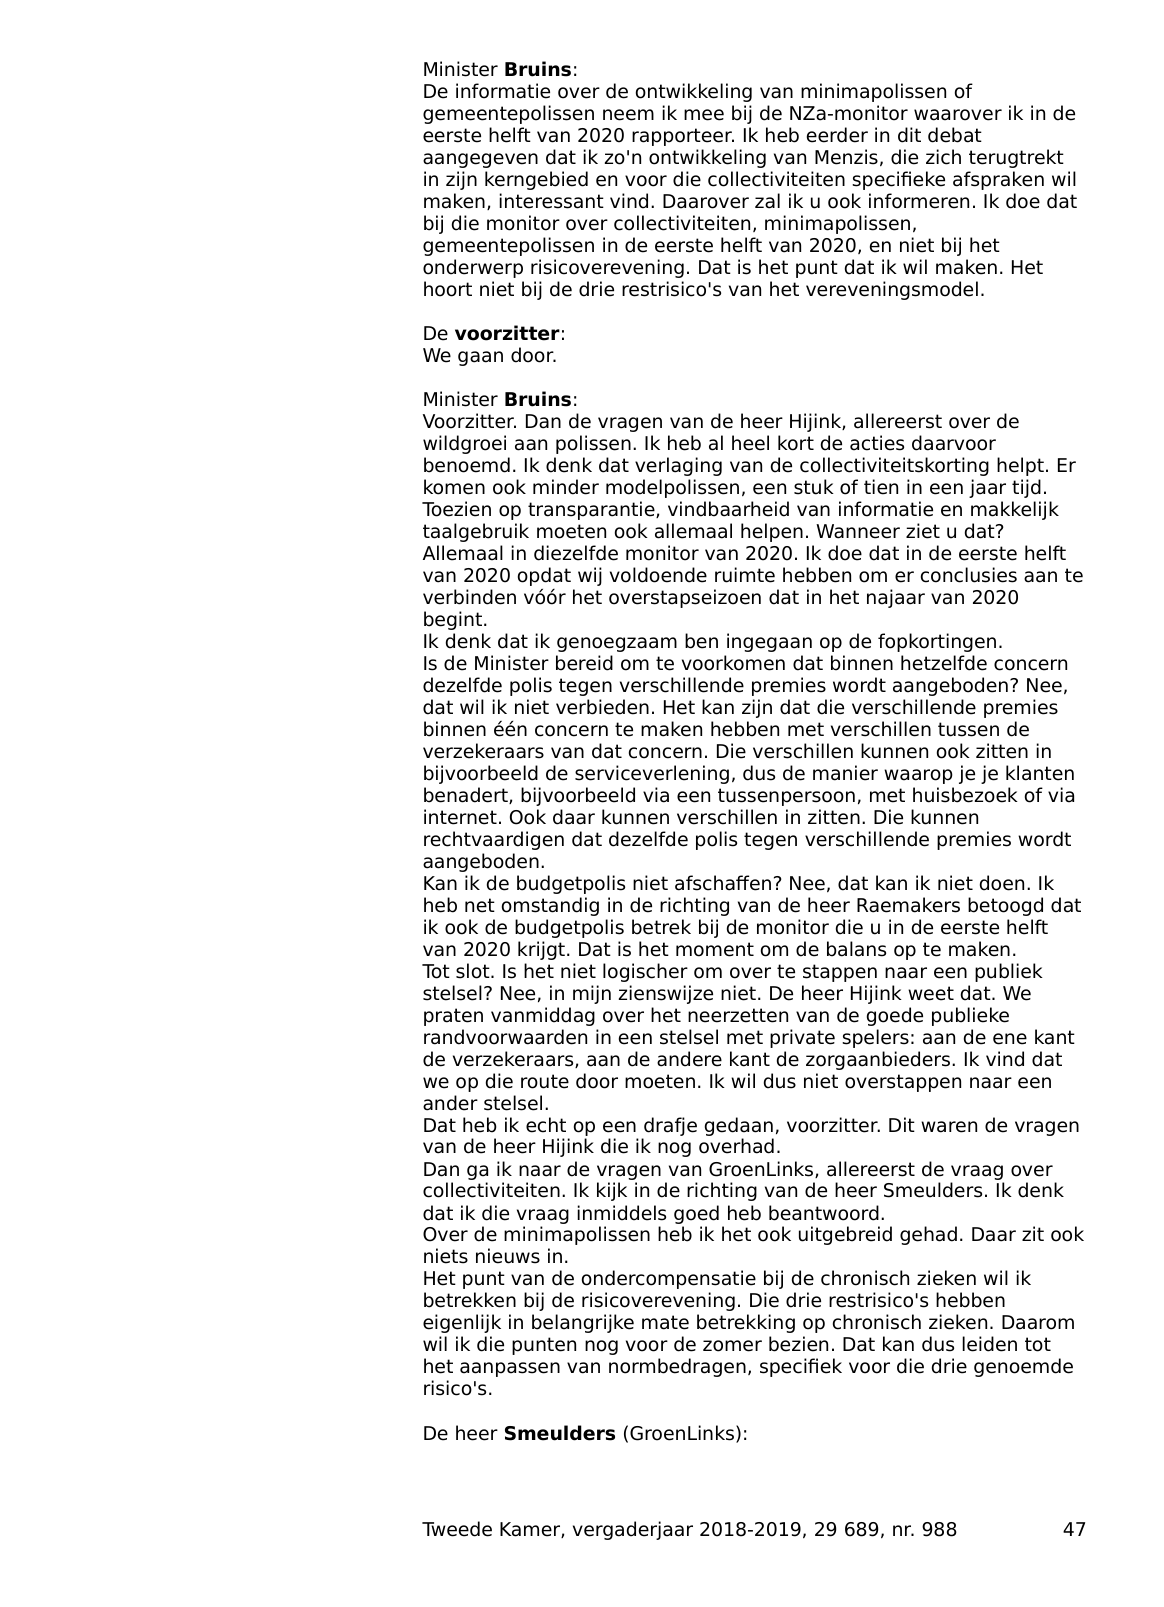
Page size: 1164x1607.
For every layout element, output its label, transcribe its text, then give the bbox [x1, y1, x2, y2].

text De heer Smeulders (GroenLinks): [422, 1422, 1087, 1444]
text De informatie over de ontwikkeling van minimapolissen of gemeentepolissen neem ik mee bij de NZa-monitor waarover ik in de eerste helft van 2020 rapporteer. Ik heb eerder in dit debat aangegeven dat ik zo'n ontwikkeling van Menzis, die zich terugtrekt in zijn kerngebied en voor die collectiviteiten specifieke afspraken wil maken, interessant vind. Daarover zal ik u ook informeren. Ik doe dat bij die monitor over collectiviteiten, minimapolissen, gemeentepolissen in de eerste helft van 2020, en niet bij het onderwerp risicoverevening. Dat is het punt dat ik wil maken. Het hoort niet bij de drie restrisico's van het vereveningsmodel. [422, 81, 1087, 301]
text De voorzitter: [422, 323, 1087, 345]
text We gaan door. [422, 345, 1087, 367]
text Dat heb ik echt op een drafje gedaan, voorzitter. Dit waren de vragen van de heer Hijink die ik nog overhad. [422, 1114, 1087, 1158]
text Voorzitter. Dan de vragen van de heer Hijink, allereerst over de wildgroei aan polissen. Ik heb al heel kort de acties daarvoor benoemd. Ik denk dat verlaging van de collectiviteitskorting helpt. Er komen ook minder modelpolissen, een stuk of tien in een jaar tijd. Toezien op transparantie, vindbaarheid van informatie en makkelijk taalgebruik moeten ook allemaal helpen. Wanneer ziet u dat? Allemaal in diezelfde monitor van 2020. Ik doe dat in de eerste helft van 2020 opdat wij voldoende ruimte hebben om er conclusies aan te verbinden vóór het overstapseizoen dat in het najaar van 2020 begint. [422, 411, 1087, 631]
text Minister Bruins: [422, 389, 1087, 411]
text Kan ik de budgetpolis niet afschaffen? Nee, dat kan ik niet doen. Ik heb net omstandig in de richting van de heer Raemakers betoogd dat ik ook de budgetpolis betrek bij de monitor die u in de eerste helft van 2020 krijgt. Dat is het moment om de balans op te maken. [422, 873, 1087, 961]
text Het punt van de ondercompensatie bij de chronisch zieken wil ik betrekken bij de risicoverevening. Die drie restrisico's hebben eigenlijk in belangrijke mate betrekking op chronisch zieken. Daarom wil ik die punten nog voor de zomer bezien. Dat kan dus leiden tot het aanpassen van normbedragen, specifiek voor die drie genoemde risico's. [422, 1268, 1087, 1400]
text Tot slot. Is het niet logischer om over te stappen naar een publiek stelsel? Nee, in mijn zienswijze niet. De heer Hijink weet dat. We praten vanmiddag over het neerzetten van de goede publieke randvoorwaarden in een stelsel met private spelers: aan de ene kant de verzekeraars, aan de andere kant de zorgaanbieders. Ik vind dat we op die route door moeten. Ik wil dus niet overstappen naar een ander stelsel. [422, 961, 1087, 1114]
text Dan ga ik naar de vragen van GroenLinks, allereerst de vraag over collectiviteiten. Ik kijk in de richting van de heer Smeulders. Ik denk dat ik die vraag inmiddels goed heb beantwoord. [422, 1158, 1087, 1224]
text Minister Bruins: [422, 59, 1087, 81]
text Is de Minister bereid om te voorkomen dat binnen hetzelfde concern dezelfde polis tegen verschillende premies wordt aangeboden? Nee, dat wil ik niet verbieden. Het kan zijn dat die verschillende premies binnen één concern te maken hebben met verschillen tussen de verzekeraars van dat concern. Die verschillen kunnen ook zitten in bijvoorbeeld de serviceverlening, dus de manier waarop je je klanten benadert, bijvoorbeeld via een tussenpersoon, met huisbezoek of via internet. Ook daar kunnen verschillen in zitten. Die kunnen rechtvaardigen dat dezelfde polis tegen verschillende premies wordt aangeboden. [422, 653, 1087, 873]
text Ik denk dat ik genoegzaam ben ingegaan op de fopkortingen. [422, 631, 1087, 653]
text Over de minimapolissen heb ik het ook uitgebreid gehad. Daar zit ook niets nieuws in. [422, 1224, 1087, 1268]
